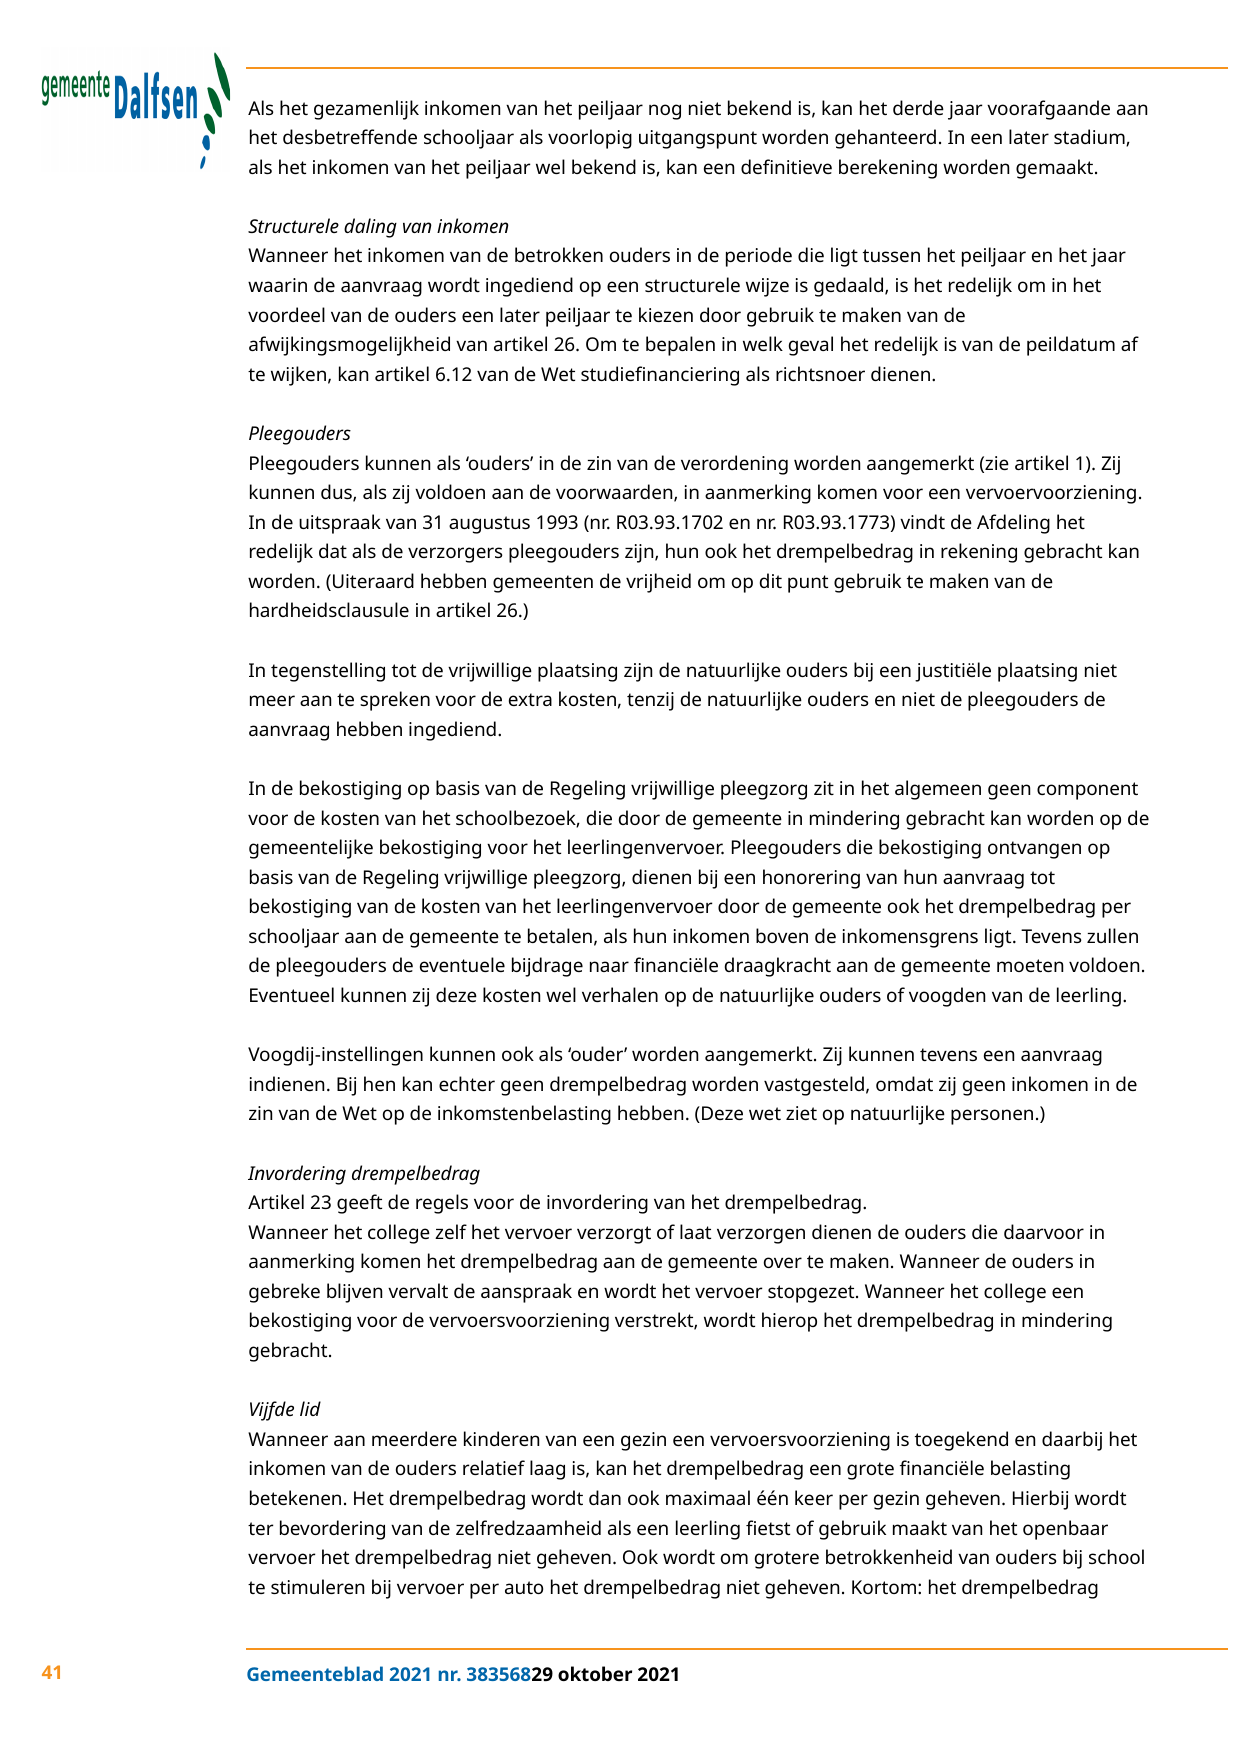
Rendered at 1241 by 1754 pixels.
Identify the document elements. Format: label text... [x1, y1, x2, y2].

picture [41, 47, 231, 172]
text Vijfde lid [248, 1396, 1152, 1422]
text Pleegouders kunnen als ‘ouders’ in de zin van de verordening worden aangemerkt (zie artikel 1). Zij kunnen dus, als zij voldoen aan de voorwaarden, in aanmerking komen voor een vervoervoorziening. In de uitspraak van 31 augustus 1993 (nr. R03.93.1702 en nr. R03.93.1773) vindt de Afdeling het redelijk dat als de verzorgers pleegouders zijn, hun ook het drempelbedrag in rekening gebracht kan worden. (Uiteraard hebben gemeenten de vrijheid om op dit punt gebruik te maken van de hardheidsclausule in artikel 26.) [248, 450, 1152, 623]
text In tegenstelling tot de vrijwillige plaatsing zijn de natuurlijke ouders bij een justitiële plaatsing niet meer aan te spreken voor de extra kosten, tenzij de natuurlijke ouders en niet de pleegouders de aanvraag hebben ingediend. [248, 657, 1152, 742]
text Structurele daling van inkomen [248, 213, 1152, 239]
text Wanneer het college zelf het vervoer verzorgt of laat verzorgen dienen de ouders die daarvoor in aanmerking komen het drempelbedrag aan de gemeente over te maken. Wanneer de ouders in gebreke blijven vervalt de aanspraak en wordt het vervoer stopgezet. Wanneer het college een bekostiging voor de vervoersvoorziening verstrekt, wordt hierop het drempelbedrag in mindering gebracht. [248, 1219, 1152, 1363]
text Invordering drempelbedrag [248, 1160, 1152, 1186]
text Wanneer het inkomen van de betrokken ouders in de periode die ligt tussen het peiljaar en het jaar waarin de aanvraag wordt ingediend op een structurele wijze is gedaald, is het redelijk om in het voordeel van de ouders een later peiljaar te kiezen door gebruik te maken van de afwijkingsmogelijkheid van artikel 26. Om te bepalen in welk geval het redelijk is van de peildatum af te wijken, kan artikel 6.12 van de Wet studiefinanciering als richtsnoer dienen. [248, 243, 1152, 387]
text Pleegouders [248, 420, 1152, 446]
text In de bekostiging op basis van de Regeling vrijwillige pleegzorg zit in het algemeen geen component voor de kosten van het schoolbezoek, die door de gemeente in mindering gebracht kan worden op de gemeentelijke bekostiging voor het leerlingenvervoer. Pleegouders die bekostiging ontvangen op basis van de Regeling vrijwillige pleegzorg, dienen bij een honorering van hun aanvraag tot bekostiging van de kosten van het leerlingenvervoer door de gemeente ook het drempelbedrag per schooljaar aan de gemeente te betalen, als hun inkomen boven de inkomensgrens ligt. Tevens zullen de pleegouders de eventuele bijdrage naar financiële draagkracht aan de gemeente moeten voldoen. Eventueel kunnen zij deze kosten wel verhalen op de natuurlijke ouders of voogden van de leerling. [248, 775, 1152, 1008]
text Artikel 23 geeft de regels voor de invordering van het drempelbedrag. [248, 1189, 1152, 1215]
text Als het gezamenlijk inkomen van het peiljaar nog niet bekend is, kan het derde jaar voorafgaande aan het desbetreffende schooljaar als voorlopig uitgangspunt worden gehanteerd. In een later stadium, als het inkomen van het peiljaar wel bekend is, kan een definitieve berekening worden gemaakt. [248, 95, 1152, 180]
text Wanneer aan meerdere kinderen van een gezin een vervoersvoorziening is toegekend en daarbij het inkomen van de ouders relatief laag is, kan het drempelbedrag een grote financiële belasting betekenen. Het drempelbedrag wordt dan ook maximaal één keer per gezin geheven. Hierbij wordt ter bevordering van de zelfredzaamheid als een leerling fietst of gebruik maakt van het openbaar vervoer het drempelbedrag niet geheven. Ook wordt om grotere betrokkenheid van ouders bij school te stimuleren bij vervoer per auto het drempelbedrag niet geheven. Kortom: het drempelbedrag [248, 1426, 1152, 1600]
text Voogdij-instellingen kunnen ook als ‘ouder’ worden aangemerkt. Zij kunnen tevens een aanvraag indienen. Bij hen kan echter geen drempelbedrag worden vastgesteld, omdat zij geen inkomen in de zin van de Wet op de inkomstenbelasting hebben. (Deze wet ziet op natuurlijke personen.) [248, 1041, 1152, 1126]
